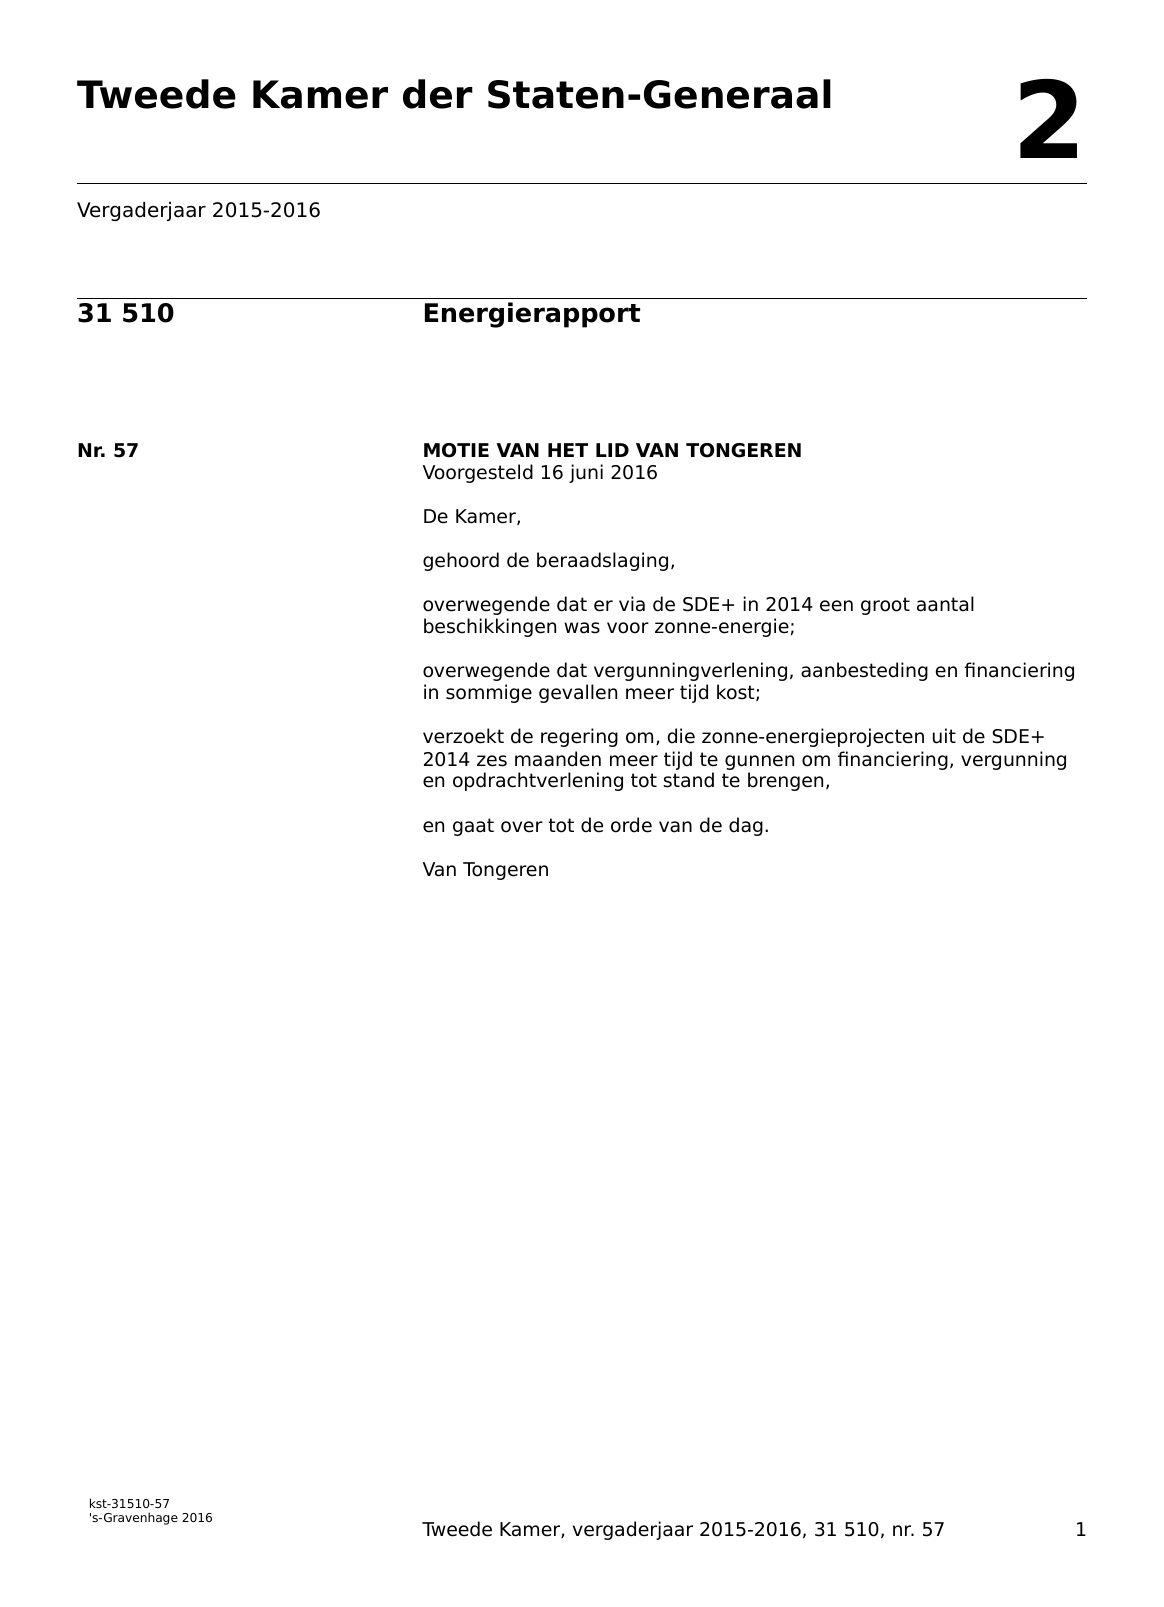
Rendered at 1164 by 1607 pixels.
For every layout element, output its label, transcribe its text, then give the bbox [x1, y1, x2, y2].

text 's-Gravenhage 2016 [88, 1511, 323, 1525]
table_header Tweede Kamer der Staten-Generaal [77, 59, 886, 183]
text De Kamer, [422, 506, 1087, 528]
table_header 2 [886, 59, 1087, 183]
text gehoord de beraadslaging, [422, 550, 1087, 572]
subtitle Nr. 57 MOTIE VAN HET LID VAN TONGEREN [77, 440, 1087, 462]
text Voorgesteld 16 juni 2016 [422, 462, 1087, 484]
text overwegende dat vergunningverlening, aanbesteding en financiering in sommige gevallen meer tijd kost; [422, 660, 1087, 704]
text Van Tongeren [422, 859, 1087, 881]
subtitle 31 510 Energierapport [77, 299, 1087, 329]
table_cell Vergaderjaar 2015-2016 [77, 184, 1087, 298]
text verzoekt de regering om, die zonne-energieprojecten uit de SDE+ 2014 zes maanden meer tijd te gunnen om financiering, vergunning en opdrachtverlening tot stand te brengen, [422, 726, 1087, 792]
text overwegende dat er via de SDE+ in 2014 een groot aantal beschikkingen was voor zonne-energie; [422, 594, 1087, 638]
text kst-31510-57 [88, 1497, 323, 1511]
text en gaat over tot de orde van de dag. [422, 814, 1087, 837]
